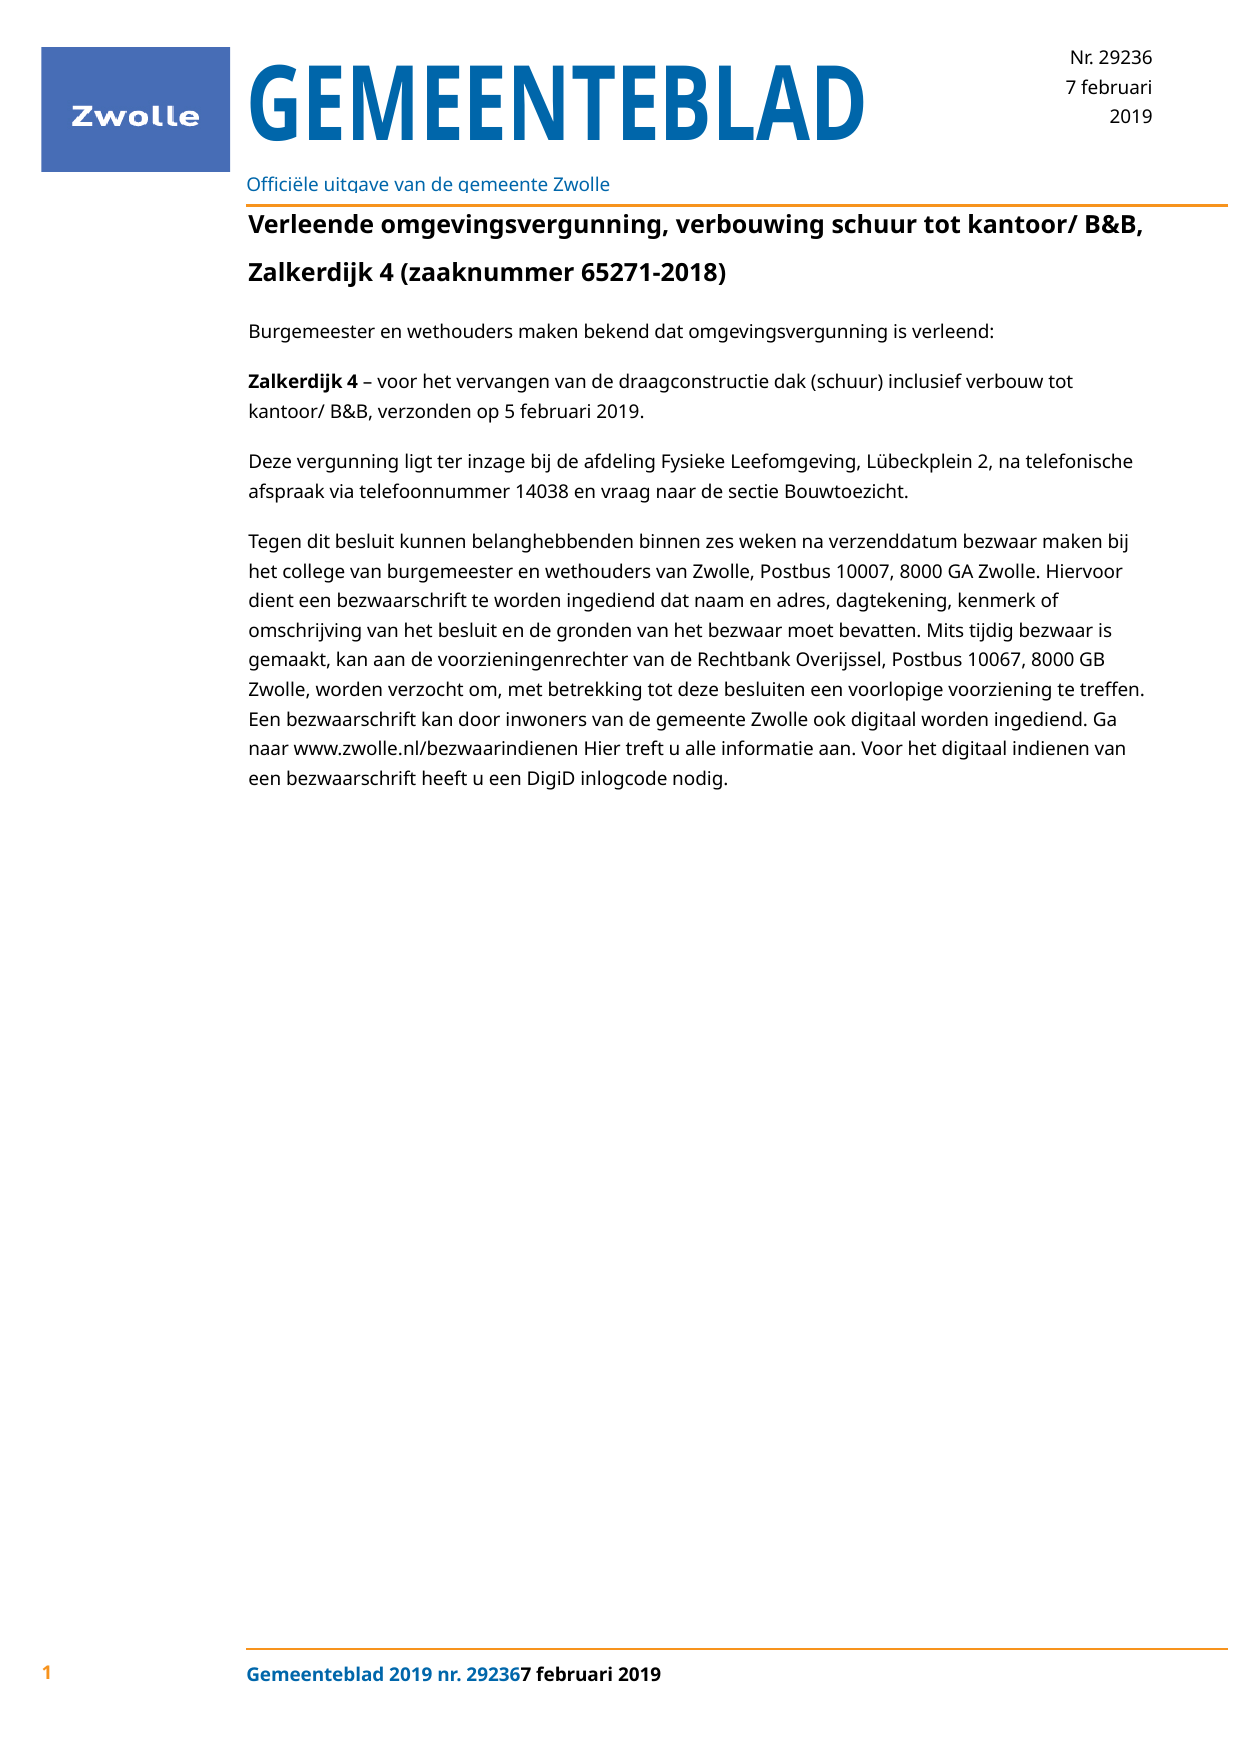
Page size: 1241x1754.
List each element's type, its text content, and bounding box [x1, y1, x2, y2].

text Verleende omgevingsvergunning, verbouwing schuur tot kantoor/ B&B, Zalkerdijk 4 (zaaknummer 65271-2018) [248, 207, 1152, 288]
text Zalkerdijk 4 – voor het vervangen van de draagconstructie dak (schuur) inclusief verbouw tot kantoor/ B&B, verzonden op 5 februari 2019. [248, 368, 1152, 424]
text Tegen dit besluit kunnen belanghebbenden binnen zes weken na verzenddatum bezwaar maken bij het college van burgemeester en wethouders van Zwolle, Postbus 10007, 8000 GA Zwolle. Hiervoor dient een bezwaarschrift te worden ingediend dat naam en adres, dagtekening, kenmerk of omschrijving van het besluit en de gronden van het bezwaar moet bevatten. Mits tijdig bezwaar is gemaakt, kan aan de voorzieningenrechter van de Rechtbank Overijssel, Postbus 10067, 8000 GB Zwolle, worden verzocht om, met betrekking tot deze besluiten een voorlopige voorziening te treffen. Een bezwaarschrift kan door inwoners van de gemeente Zwolle ook digitaal worden ingediend. Ga naar www.zwolle.nl/bezwaarindienen Hier treft u alle informatie aan. Voor het digitaal indienen van een bezwaarschrift heeft u een DigiD inlogcode nodig. [248, 528, 1152, 791]
picture [41, 47, 231, 172]
text Deze vergunning ligt ter inzage bij de afdeling Fysieke Leefomgeving, Lübeckplein 2, na telefonische afspraak via telefoonnummer 14038 en vraag naar de sectie Bouwtoezicht. [248, 448, 1152, 504]
text Burgemeester en wethouders maken bekend dat omgevingsvergunning is verleend: [248, 318, 1152, 344]
